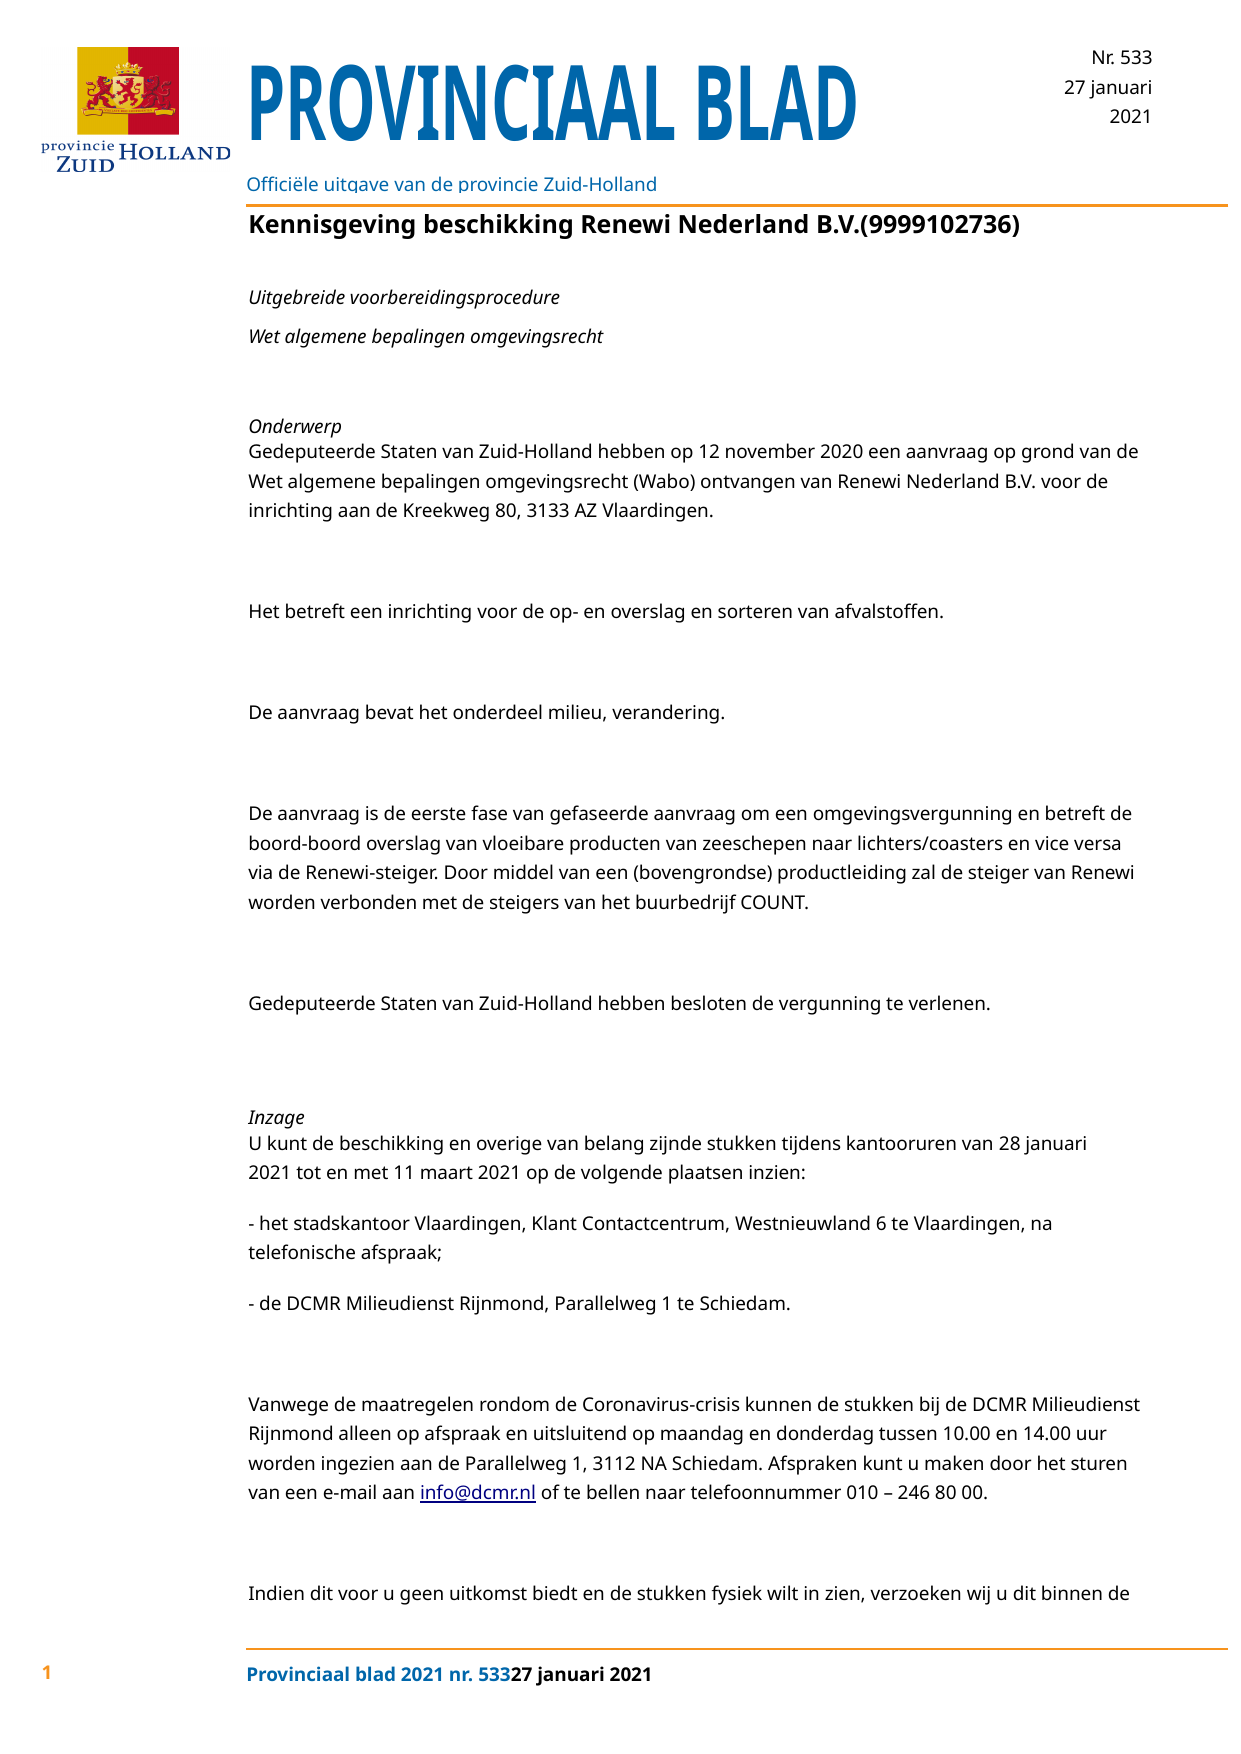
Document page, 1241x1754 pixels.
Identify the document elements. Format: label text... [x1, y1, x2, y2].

text Inzage [248, 1104, 1152, 1130]
text Uitgebreide voorbereidingsprocedure [248, 284, 1152, 309]
text Indien dit voor u geen uitkomst biedt en de stukken fysiek wilt in zien, verzoeken wij u dit binnen de [248, 1580, 1152, 1606]
text - het stadskantoor Vlaardingen, Klant Contactcentrum, Westnieuwland 6 te Vlaardingen, na telefonische afspraak; [248, 1210, 1152, 1265]
text Vanwege de maatregelen rondom de Coronavirus-crisis kunnen de stukken bij de DCMR Milieudienst Rijnmond alleen op afspraak en uitsluitend op maandag en donderdag tussen 10.00 en 14.00 uur worden ingezien aan de Parallelweg 1, 3112 NA Schiedam. Afspraken kunt u maken door het sturen van een e-mail aan info@dcmr.nl of te bellen naar telefoonnummer 010 – 246 80 00. [248, 1391, 1152, 1505]
text - de DCMR Milieudienst Rijnmond, Parallelweg 1 te Schiedam. [248, 1290, 1152, 1316]
text Wet algemene bepalingen omgevingsrecht [248, 323, 1152, 349]
text U kunt de beschikking en overige van belang zijnde stukken tijdens kantooruren van 28 januari 2021 tot en met 11 maart 2021 op de volgende plaatsen inzien: [248, 1130, 1152, 1185]
text Gedeputeerde Staten van Zuid-Holland hebben besloten de vergunning te verlenen. [248, 990, 1152, 1016]
text De aanvraag bevat het onderdeel milieu, verandering. [248, 699, 1152, 725]
text Gedeputeerde Staten van Zuid-Holland hebben op 12 november 2020 een aanvraag op grond van de Wet algemene bepalingen omgevingsrecht (Wabo) ontvangen van Renewi Nederland B.V. voor de inrichting aan de Kreekweg 80, 3133 AZ Vlaardingen. [248, 438, 1152, 523]
text Het betreft een inrichting voor de op- en overslag en sorteren van afvalstoffen. [248, 598, 1152, 624]
text De aanvraag is de eerste fase van gefaseerde aanvraag om een omgevingsvergunning en betreft de boord-boord overslag van vloeibare producten van zeeschepen naar lichters/coasters en vice versa via de Renewi-steiger. Door middel van een (bovengrondse) productleiding zal de steiger van Renewi worden verbonden met de steigers van het buurbedrijf COUNT. [248, 800, 1152, 915]
text Onderwerp [248, 413, 1152, 438]
picture [41, 47, 231, 172]
text Kennisgeving beschikking Renewi Nederland B.V.(9999102736) [248, 207, 1152, 241]
